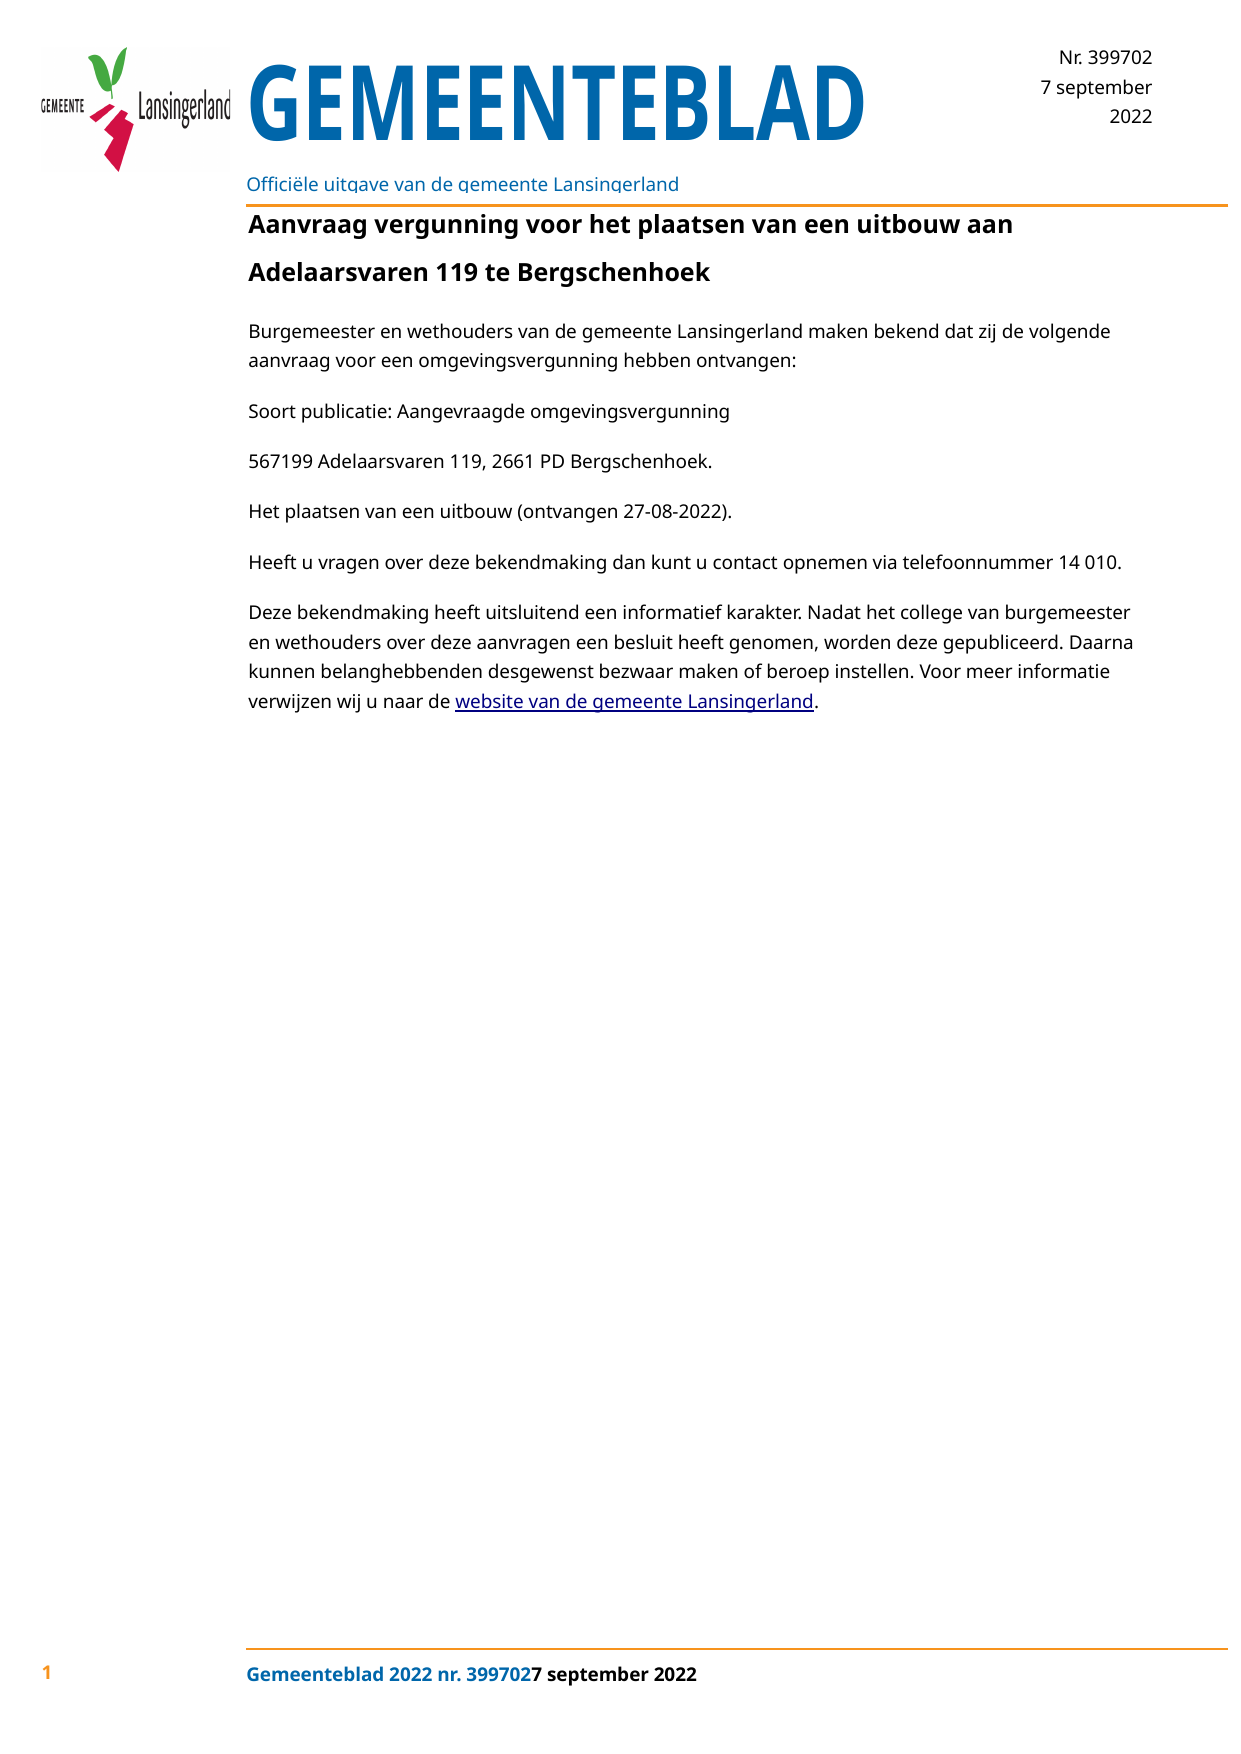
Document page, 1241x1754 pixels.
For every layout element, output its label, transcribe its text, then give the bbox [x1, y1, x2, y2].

text Heeft u vragen over deze bekendmaking dan kunt u contact opnemen via telefoonnummer 14 010. [248, 549, 1152, 575]
text Deze bekendmaking heeft uitsluitend een informatief karakter. Nadat het college van burgemeester en wethouders over deze aanvragen een besluit heeft genomen, worden deze gepubliceerd. Daarna kunnen belanghebbenden desgewenst bezwaar maken of beroep instellen. Voor meer informatie verwijzen wij u naar de website van de gemeente Lansingerland. [248, 599, 1152, 714]
text 567199 Adelaarsvaren 119, 2661 PD Bergschenhoek. [248, 448, 1152, 474]
text Aanvraag vergunning voor het plaatsen van een uitbouw aan Adelaarsvaren 119 te Bergschenhoek [248, 207, 1152, 288]
picture [41, 47, 231, 172]
text Soort publicatie: Aangevraagde omgevingsvergunning [248, 398, 1152, 424]
text Het plaatsen van een uitbouw (ontvangen 27-08-2022). [248, 499, 1152, 524]
text Burgemeester en wethouders van de gemeente Lansingerland maken bekend dat zij de volgende aanvraag voor een omgevingsvergunning hebben ontvangen: [248, 318, 1152, 373]
